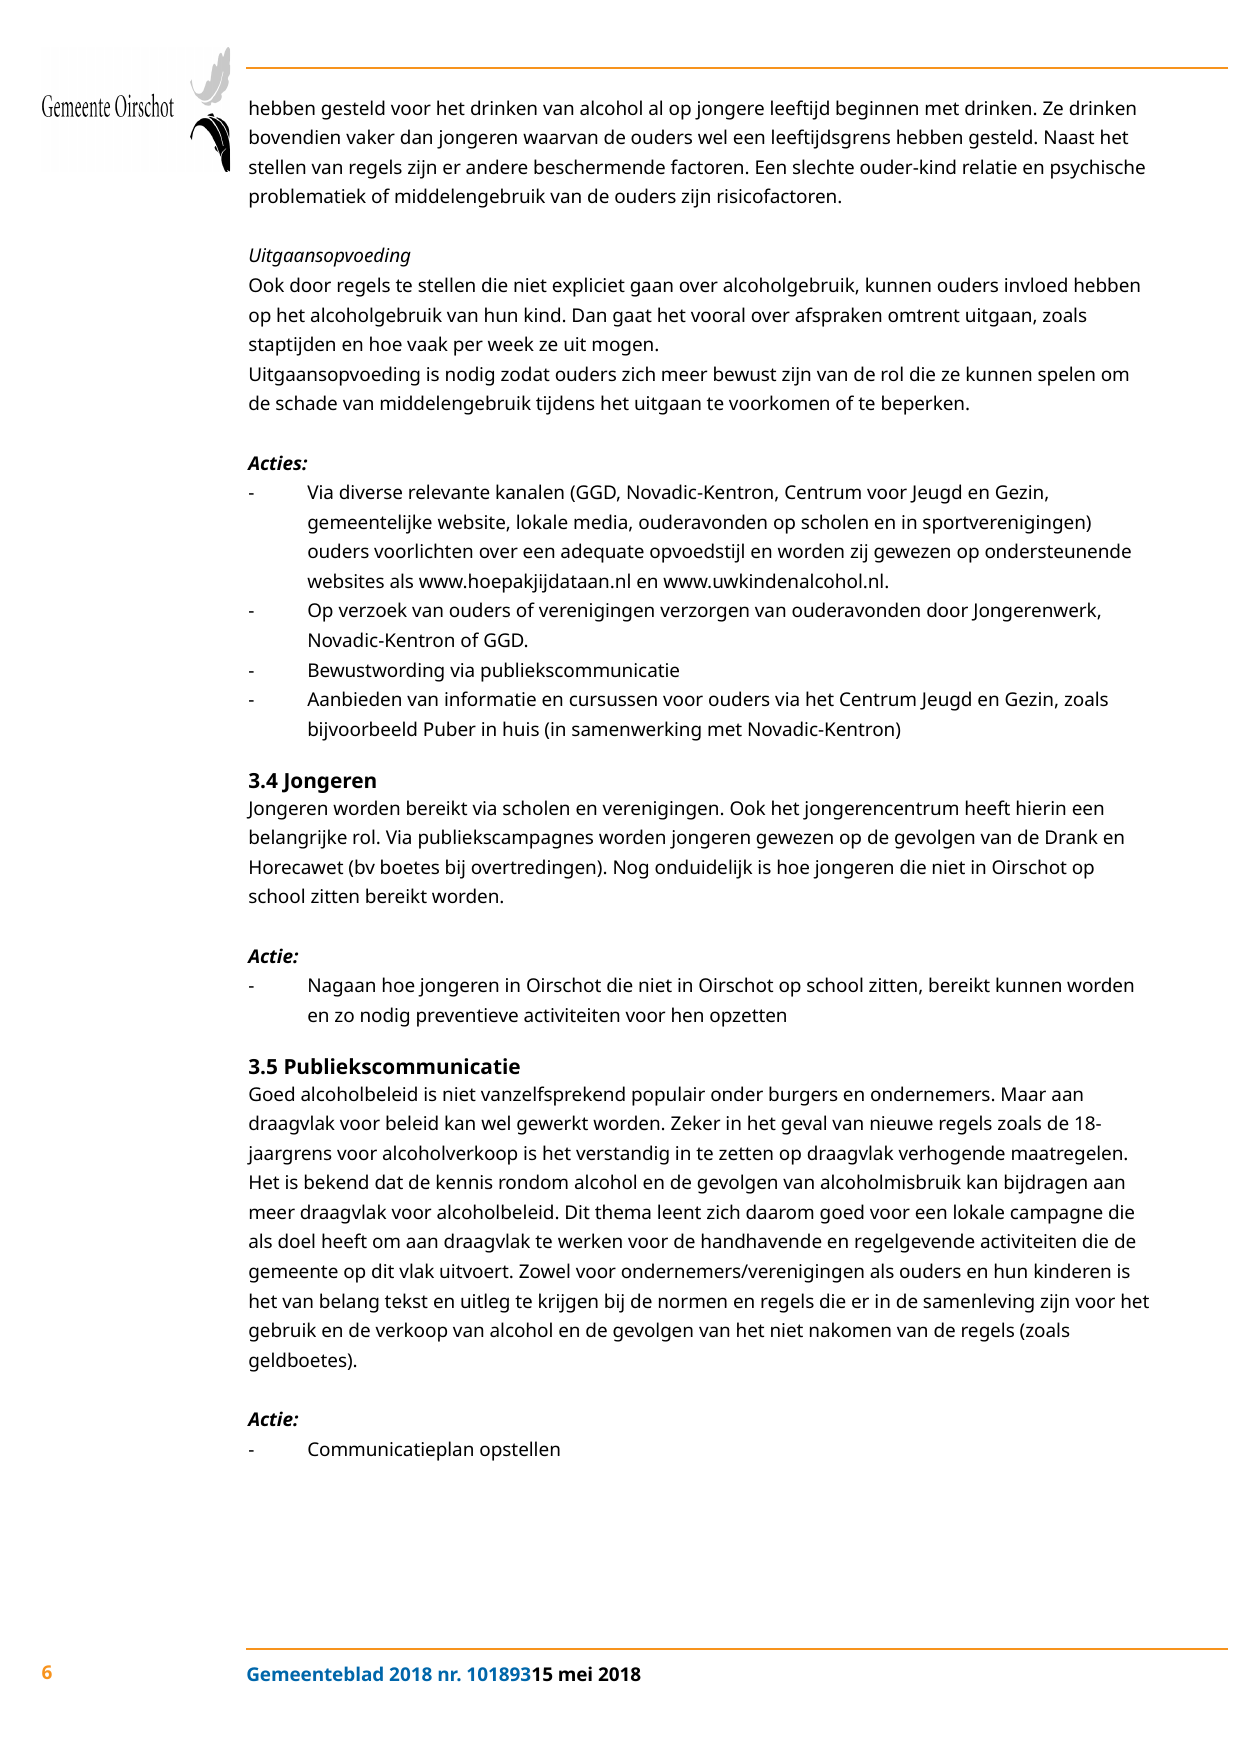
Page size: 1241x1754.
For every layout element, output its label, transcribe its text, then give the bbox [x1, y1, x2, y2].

text Uitgaansopvoeding is nodig zodat ouders zich meer bewust zijn van de rol die ze kunnen spelen om de schade van middelengebruik tijdens het uitgaan te voorkomen of te beperken. [248, 361, 1152, 416]
list Communicatieplan opstellen [248, 1436, 1152, 1462]
text 3.5 Publiekscommunicatie [248, 1052, 1152, 1081]
text Het is bekend dat de kennis rondom alcohol en de gevolgen van alcoholmisbruik kan bijdragen aan meer draagvlak voor alcoholbeleid. Dit thema leent zich daarom goed voor een lokale campagne die als doel heeft om aan draagvlak te werken voor de handhavende en regelgevende activiteiten die de gemeente op dit vlak uitvoert. Zowel voor ondernemers/verenigingen als ouders en hun kinderen is het van belang tekst en uitleg te krijgen bij de normen en regels die er in de samenleving zijn voor het gebruik en de verkoop van alcohol en de gevolgen van het niet nakomen van de regels (zoals geldboetes). [248, 1169, 1152, 1373]
list Nagaan hoe jongeren in Oirschot die niet in Oirschot op school zitten, bereikt kunnen worden en zo nodig preventieve activiteiten voor hen opzetten [248, 972, 1152, 1028]
text Acties: [248, 450, 1152, 476]
list Bewustwording via publiekscommunicatie [248, 657, 1152, 683]
text Actie: [248, 1406, 1152, 1432]
list Op verzoek van ouders of verenigingen verzorgen van ouderavonden door Jongerenwerk, Novadic-Kentron of GGD. [248, 598, 1152, 653]
text hebben gesteld voor het drinken van alcohol al op jongere leeftijd beginnen met drinken. Ze drinken bovendien vaker dan jongeren waarvan de ouders wel een leeftijdsgrens hebben gesteld. Naast het stellen van regels zijn er andere beschermende factoren. Een slechte ouder-kind relatie en psychische problematiek of middelengebruik van de ouders zijn risicofactoren. [248, 95, 1152, 209]
picture [41, 47, 231, 172]
text Jongeren worden bereikt via scholen en verenigingen. Ook het jongerencentrum heeft hierin een belangrijke rol. Via publiekscampagnes worden jongeren gewezen op de gevolgen van de Drank en Horecawet (bv boetes bij overtredingen). Nog onduidelijk is hoe jongeren die niet in Oirschot op school zitten bereikt worden. [248, 795, 1152, 909]
text Goed alcoholbeleid is niet vanzelfsprekend populair onder burgers en ondernemers. Maar aan draagvlak voor beleid kan wel gewerkt worden. Zeker in het geval van nieuwe regels zoals de 18-jaargrens voor alcoholverkoop is het verstandig in te zetten op draagvlak verhogende maatregelen. [248, 1081, 1152, 1166]
text Ook door regels te stellen die niet expliciet gaan over alcoholgebruik, kunnen ouders invloed hebben op het alcoholgebruik van hun kind. Dan gaat het vooral over afspraken omtrent uitgaan, zoals staptijden en hoe vaak per week ze uit mogen. [248, 272, 1152, 357]
list Via diverse relevante kanalen (GGD, Novadic-Kentron, Centrum voor Jeugd en Gezin, gemeentelijke website, lokale media, ouderavonden op scholen en in sportverenigingen) ouders voorlichten over een adequate opvoedstijl en worden zij gewezen op ondersteunende websites als www.hoepakjijdataan.nl en www.uwkindenalcohol.nl. [248, 479, 1152, 594]
text Actie: [248, 943, 1152, 968]
text 3.4 Jongeren [248, 766, 1152, 795]
text Uitgaansopvoeding [248, 243, 1152, 268]
list Aanbieden van informatie en cursussen voor ouders via het Centrum Jeugd en Gezin, zoals bijvoorbeeld Puber in huis (in samenwerking met Novadic-Kentron) [248, 686, 1152, 742]
